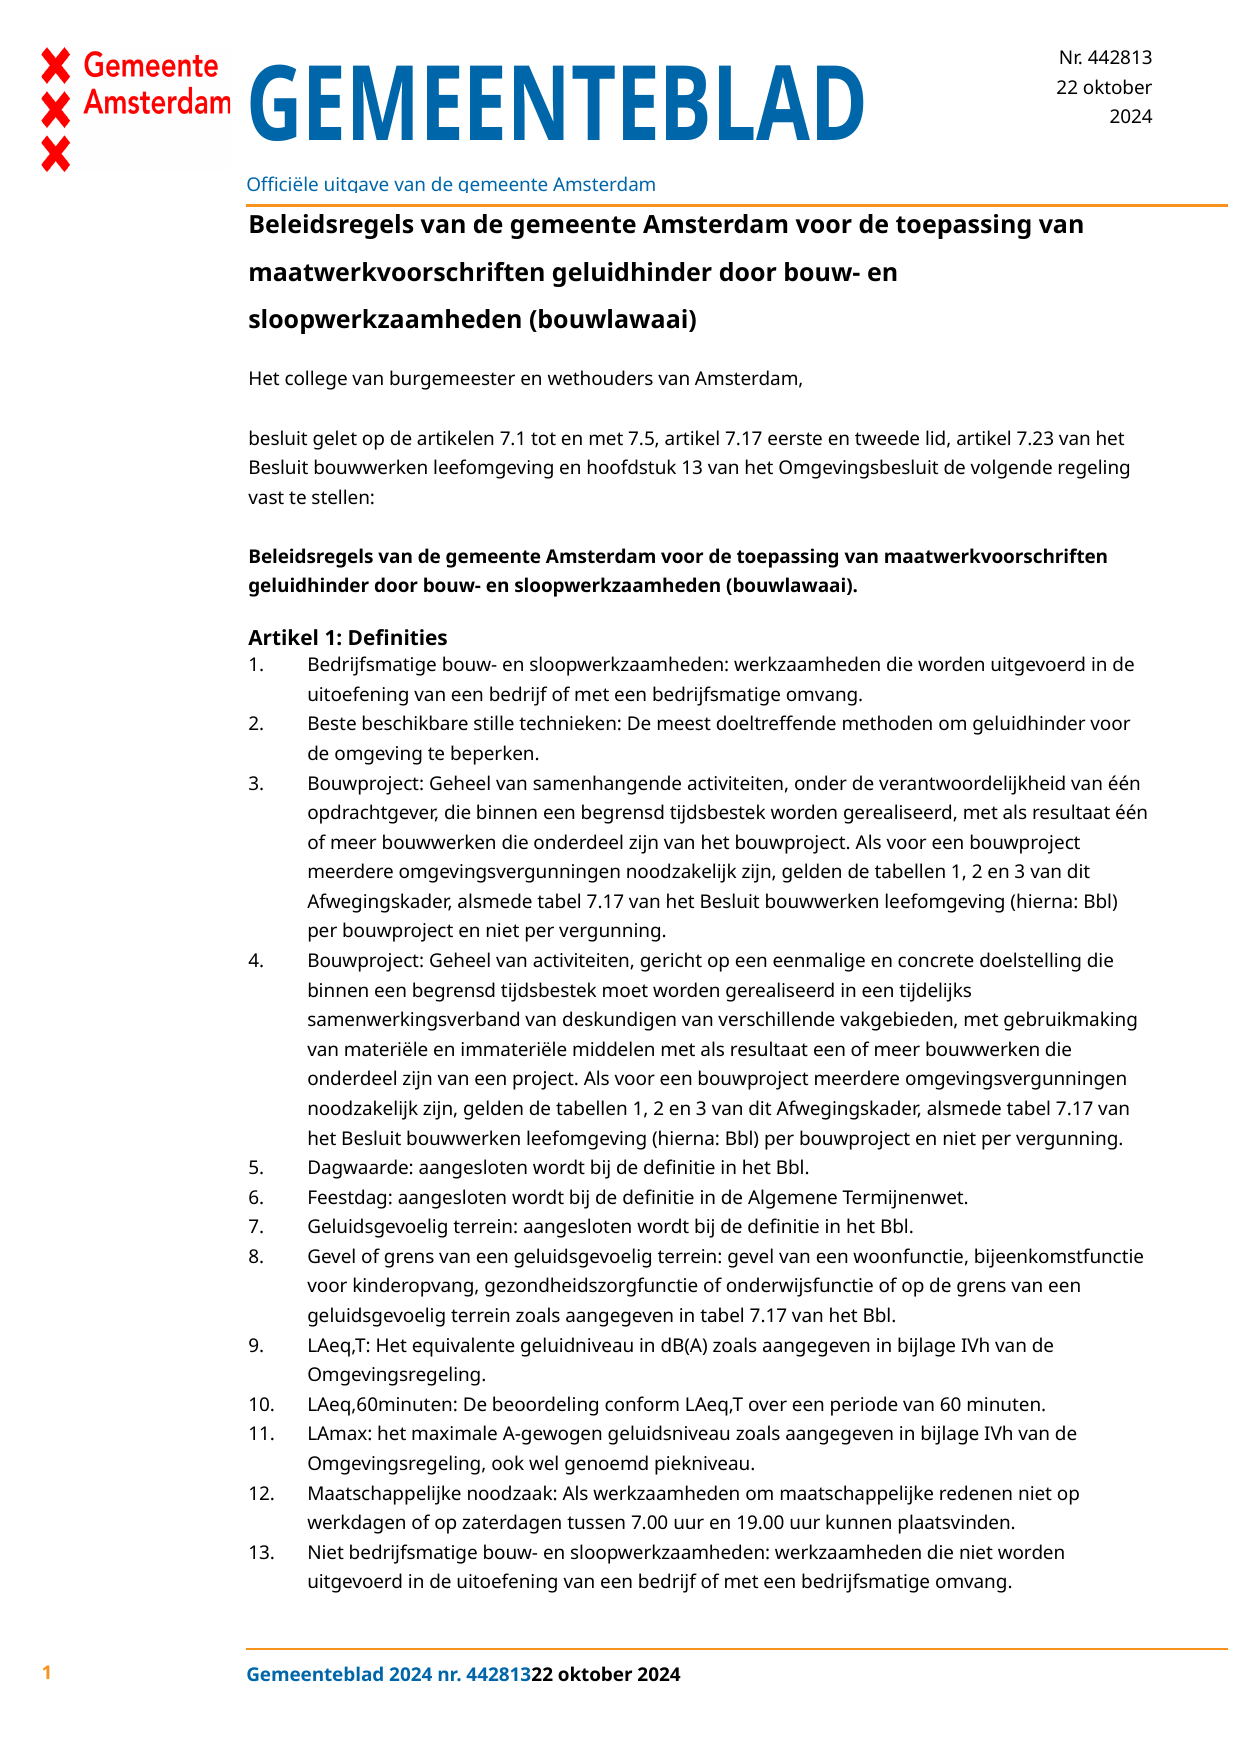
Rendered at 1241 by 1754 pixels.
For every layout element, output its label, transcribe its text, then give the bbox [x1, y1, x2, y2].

list Bouwproject: Geheel van samenhangende activiteiten, onder de verantwoordelijkheid van één opdrachtgever, die binnen een begrensd tijdsbestek worden gerealiseerd, met als resultaat één of meer bouwwerken die onderdeel zijn van het bouwproject. Als voor een bouwproject meerdere omgevingsvergunningen noodzakelijk zijn, gelden de tabellen 1, 2 en 3 van dit Afwegingskader, alsmede tabel 7.17 van het Besluit bouwwerken leefomgeving (hierna: Bbl) per bouwproject en niet per vergunning. [248, 770, 1152, 943]
list Beste beschikbare stille technieken: De meest doeltreffende methoden om geluidhinder voor de omgeving te beperken. [248, 711, 1152, 766]
text Het college van burgemeester en wethouders van Amsterdam, [248, 366, 1152, 391]
list LAmax: het maximale A-gewogen geluidsniveau zoals aangegeven in bijlage IVh van de Omgevingsregeling, ook wel genoemd piekniveau. [248, 1421, 1152, 1476]
list LAeq,T: Het equivalente geluidniveau in dB(A) zoals aangegeven in bijlage IVh van de Omgevingsregeling. [248, 1332, 1152, 1387]
list Bouwproject: Geheel van activiteiten, gericht op een eenmalige en concrete doelstelling die binnen een begrensd tijdsbestek moet worden gerealiseerd in een tijdelijks samenwerkingsverband van deskundigen van verschillende vakgebieden, met gebruikmaking van materiële en immateriële middelen met als resultaat een of meer bouwwerken die onderdeel zijn van een project. Als voor een bouwproject meerdere omgevingsvergunningen noodzakelijk zijn, gelden de tabellen 1, 2 en 3 van dit Afwegingskader, alsmede tabel 7.17 van het Besluit bouwwerken leefomgeving (hierna: Bbl) per bouwproject en niet per vergunning. [248, 947, 1152, 1151]
list Bedrijfsmatige bouw- en sloopwerkzaamheden: werkzaamheden die worden uitgevoerd in de uitoefening van een bedrijf of met een bedrijfsmatige omvang. [248, 651, 1152, 707]
text Beleidsregels van de gemeente Amsterdam voor de toepassing van maatwerkvoorschriften geluidhinder door bouw- en sloopwerkzaamheden (bouwlawaai). [248, 543, 1152, 598]
list Maatschappelijke noodzaak: Als werkzaamheden om maatschappelijke redenen niet op werkdagen of op zaterdagen tussen 7.00 uur en 19.00 uur kunnen plaatsvinden. [248, 1480, 1152, 1535]
list Niet bedrijfsmatige bouw- en sloopwerkzaamheden: werkzaamheden die niet worden uitgevoerd in de uitoefening van een bedrijf of met een bedrijfsmatige omvang. [248, 1539, 1152, 1594]
list LAeq,60minuten: De beoordeling conform LAeq,T over een periode van 60 minuten. [248, 1391, 1152, 1417]
list Gevel of grens van een geluidsgevoelig terrein: gevel van een woonfunctie, bijeenkomstfunctie voor kinderopvang, gezondheidszorgfunctie of onderwijsfunctie of op de grens van een geluidsgevoelig terrein zoals aangegeven in tabel 7.17 van het Bbl. [248, 1243, 1152, 1328]
text Beleidsregels van de gemeente Amsterdam voor de toepassing van maatwerkvoorschriften geluidhinder door bouw- en sloopwerkzaamheden (bouwlawaai) [248, 207, 1152, 336]
list Dagwaarde: aangesloten wordt bij de definitie in het Bbl. [248, 1154, 1152, 1180]
text besluit gelet op de artikelen 7.1 tot en met 7.5, artikel 7.17 eerste en tweede lid, artikel 7.23 van het Besluit bouwwerken leefomgeving en hoofdstuk 13 van het Omgevingsbesluit de volgende regeling vast te stellen: [248, 425, 1152, 509]
list Feestdag: aangesloten wordt bij de definitie in de Algemene Termijnenwet. [248, 1184, 1152, 1210]
picture [41, 47, 231, 172]
list Geluidsgevoelig terrein: aangesloten wordt bij de definitie in het Bbl. [248, 1213, 1152, 1239]
text Artikel 1: Definities [248, 623, 1152, 651]
